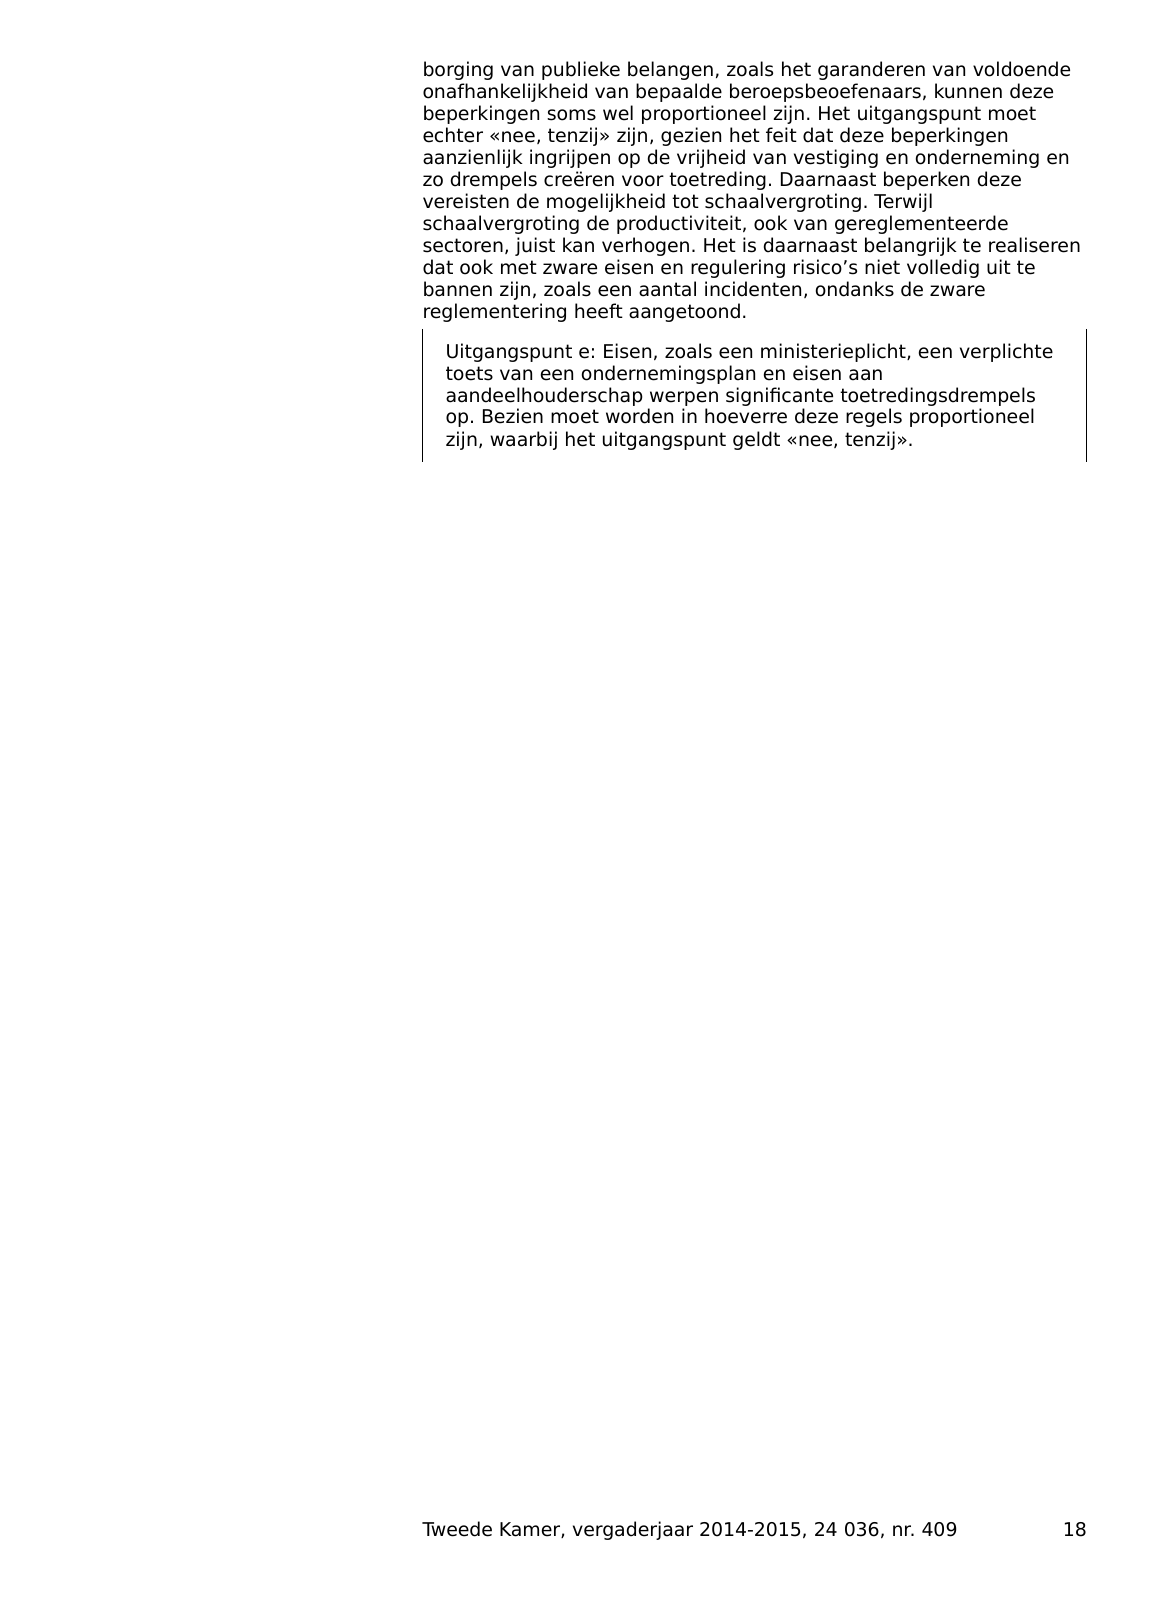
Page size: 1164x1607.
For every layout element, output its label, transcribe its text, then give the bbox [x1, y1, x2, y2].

table_header Uitgangspunt e: Eisen, zoals een ministerieplicht, een verplichte toets van een ondernemingsplan en eisen aan aandeelhouderschap werpen significante toetredingsdrempels op. Bezien moet worden in hoeverre deze regels proportioneel zijn, waarbij het uitgangspunt geldt «nee, tenzij». [423, 329, 1086, 462]
text borging van publieke belangen, zoals het garanderen van voldoende onafhankelijkheid van bepaalde beroepsbeoefenaars, kunnen deze beperkingen soms wel proportioneel zijn. Het uitgangspunt moet echter «nee, tenzij» zijn, gezien het feit dat deze beperkingen aanzienlijk ingrijpen op de vrijheid van vestiging en onderneming en zo drempels creëren voor toetreding. Daarnaast beperken deze vereisten de mogelijkheid tot schaalvergroting. Terwijl schaalvergroting de productiviteit, ook van gereglementeerde sectoren, juist kan verhogen. Het is daarnaast belangrijk te realiseren dat ook met zware eisen en regulering risico’s niet volledig uit te bannen zijn, zoals een aantal incidenten, ondanks de zware reglementering heeft aangetoond. [422, 59, 1087, 323]
